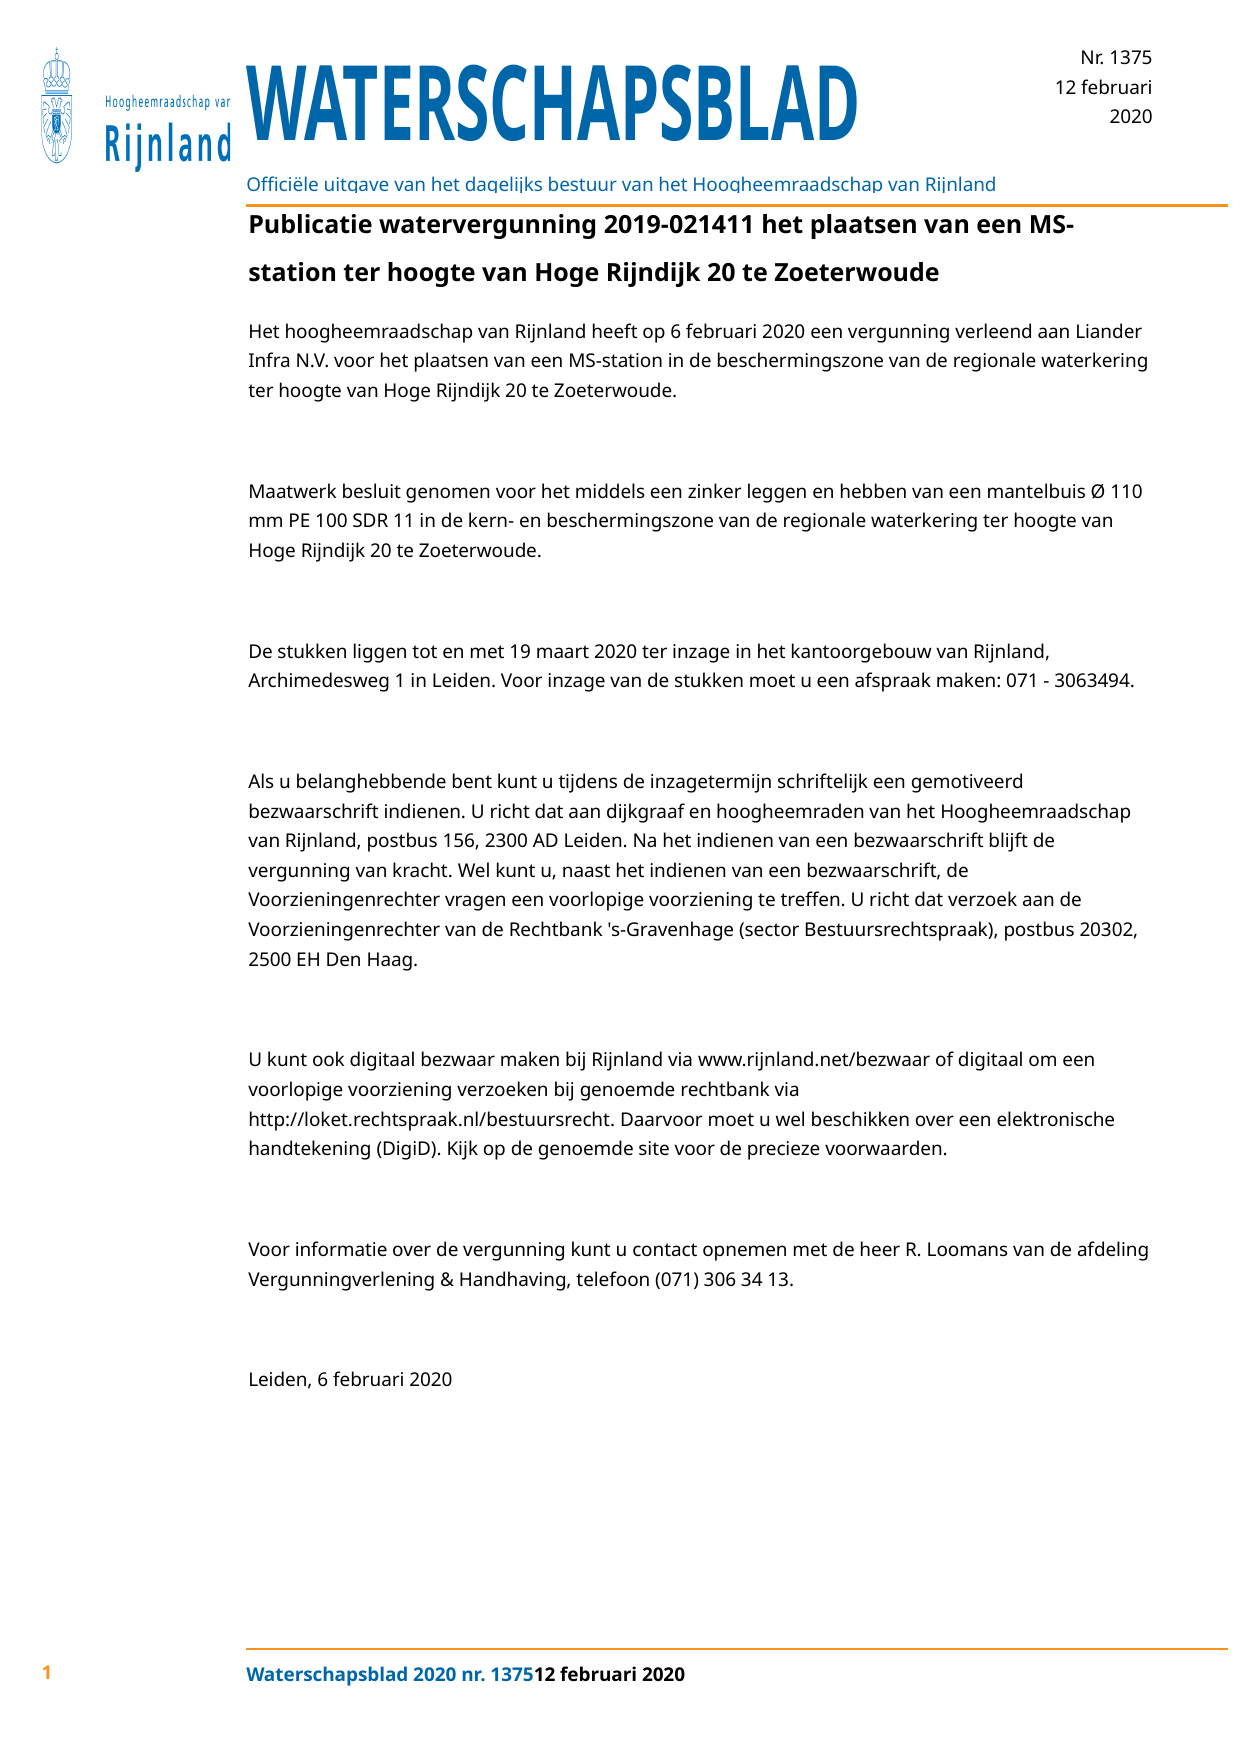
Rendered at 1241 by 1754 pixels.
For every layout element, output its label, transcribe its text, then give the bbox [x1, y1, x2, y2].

picture [41, 47, 231, 172]
text Publicatie watervergunning 2019-021411 het plaatsen van een MS-station ter hoogte van Hoge Rijndijk 20 te Zoeterwoude [248, 207, 1152, 288]
text Leiden, 6 februari 2020 [248, 1367, 1152, 1392]
text U kunt ook digitaal bezwaar maken bij Rijnland via www.rijnland.net/bezwaar of digitaal om een voorlopige voorziening verzoeken bij genoemde rechtbank via http://loket.rechtspraak.nl/bestuursrecht. Daarvoor moet u wel beschikken over een elektronische handtekening (DigiD). Kijk op de genoemde site voor de precieze voorwaarden. [248, 1047, 1152, 1161]
text Als u belanghebbende bent kunt u tijdens de inzagetermijn schriftelijk een gemotiveerd bezwaarschrift indienen. U richt dat aan dijkgraaf en hoogheemraden van het Hoogheemraadschap van Rijnland, postbus 156, 2300 AD Leiden. Na het indienen van een bezwaarschrift blijft de vergunning van kracht. Wel kunt u, naast het indienen van een bezwaarschrift, de Voorzieningenrechter vragen een voorlopige voorziening te treffen. U richt dat verzoek aan de Voorzieningenrechter van de Rechtbank 's-Gravenhage (sector Bestuursrechtspraak), postbus 20302, 2500 EH Den Haag. [248, 768, 1152, 972]
text Het hoogheemraadschap van Rijnland heeft op 6 februari 2020 een vergunning verleend aan Liander Infra N.V. voor het plaatsen van een MS-station in de beschermingszone van de regionale waterkering ter hoogte van Hoge Rijndijk 20 te Zoeterwoude. [248, 318, 1152, 403]
text Voor informatie over de vergunning kunt u contact opnemen met de heer R. Loomans van de afdeling Vergunningverlening & Handhaving, telefoon (071) 306 34 13. [248, 1236, 1152, 1292]
text De stukken liggen tot en met 19 maart 2020 ter inzage in het kantoorgebouw van Rijnland, Archimedesweg 1 in Leiden. Voor inzage van de stukken moet u een afspraak maken: 071 - 3063494. [248, 638, 1152, 693]
text Maatwerk besluit genomen voor het middels een zinker leggen en hebben van een mantelbuis Ø 110 mm PE 100 SDR 11 in de kern- en beschermingszone van de regionale waterkering ter hoogte van Hoge Rijndijk 20 te Zoeterwoude. [248, 478, 1152, 563]
